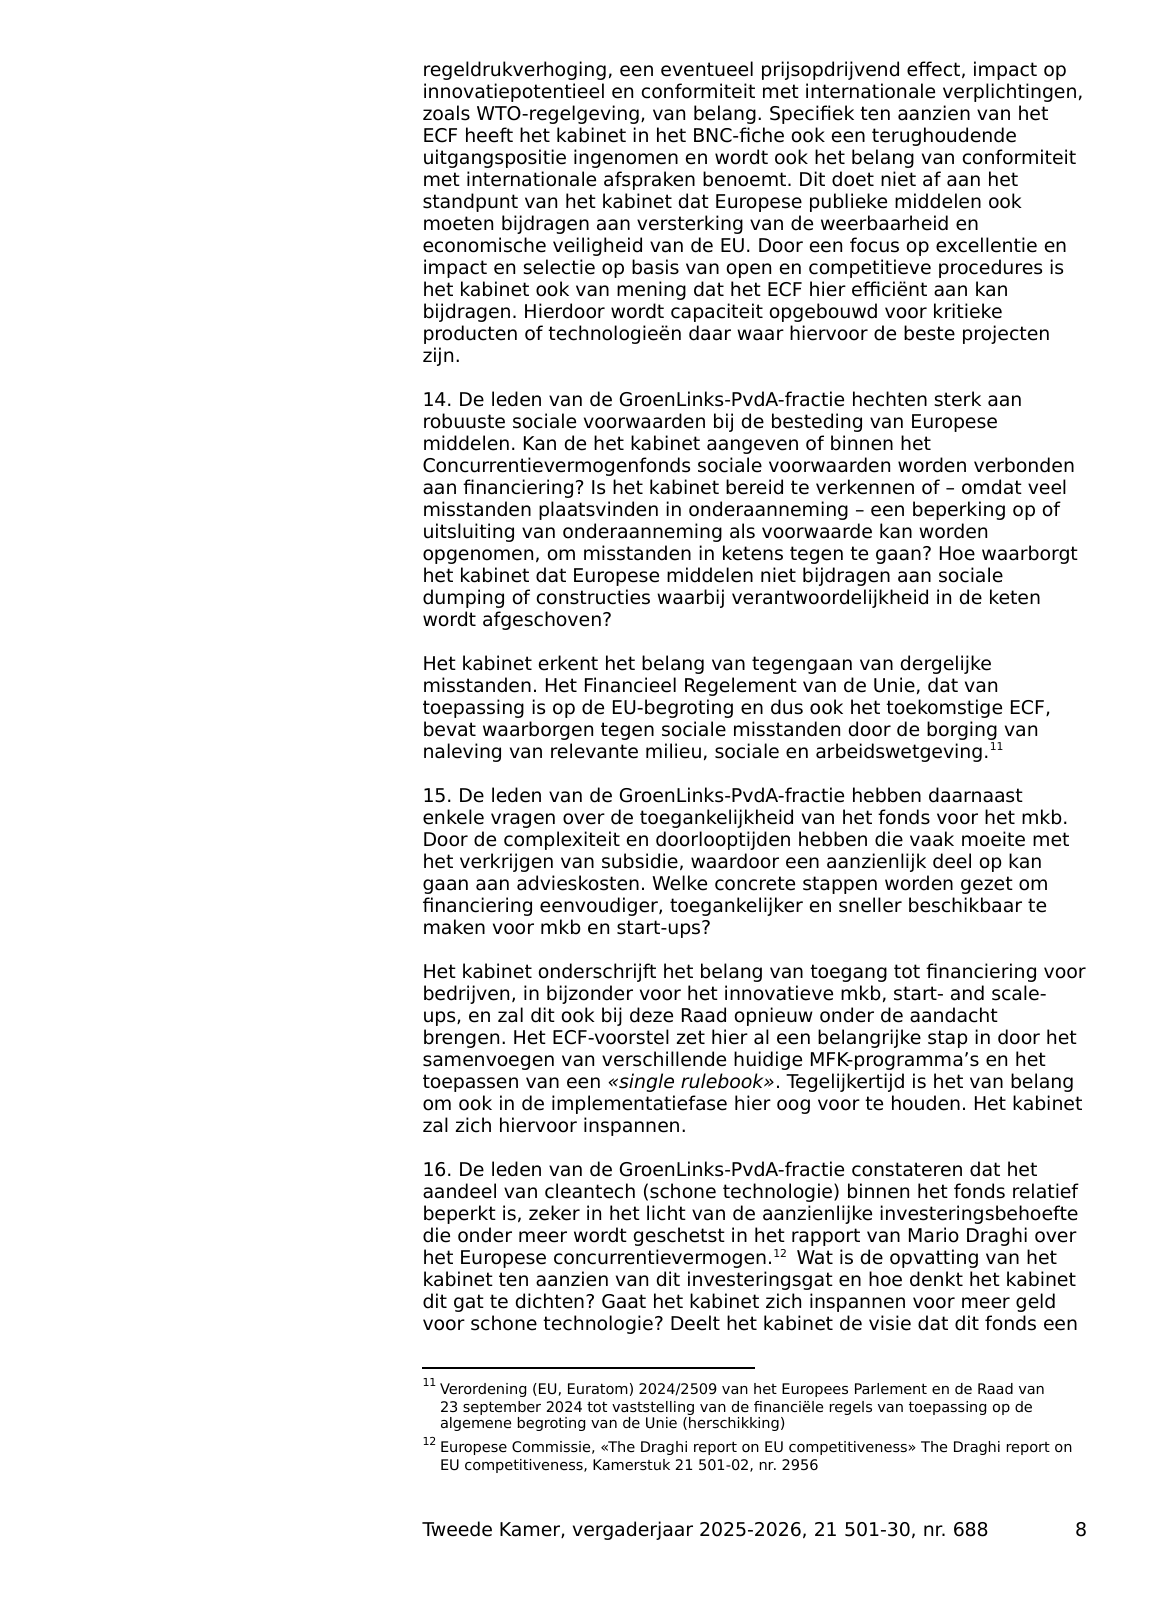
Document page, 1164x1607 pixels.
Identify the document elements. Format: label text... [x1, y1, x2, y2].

text 16. De leden van de GroenLinks-PvdA-fractie constateren dat het aandeel van cleantech (schone technologie) binnen het fonds relatief beperkt is, zeker in het licht van de aanzienlijke investeringsbehoefte die onder meer wordt geschetst in het rapport van Mario Draghi over het Europese concurrentievermogen. Wat is de opvatting van het kabinet ten aanzien van dit investeringsgat en hoe denkt het kabinet dit gat te dichten? Gaat het kabinet zich inspannen voor meer geld voor schone technologie? Deelt het kabinet de visie dat dit fonds een [422, 1159, 1087, 1335]
text regeldrukverhoging, een eventueel prijsopdrijvend effect, impact op innovatiepotentieel en conformiteit met internationale verplichtingen, zoals WTO-regelgeving, van belang. Specifiek ten aanzien van het ECF heeft het kabinet in het BNC-fiche ook een terughoudende uitgangspositie ingenomen en wordt ook het belang van conformiteit met internationale afspraken benoemt. Dit doet niet af aan het standpunt van het kabinet dat Europese publieke middelen ook moeten bijdragen aan versterking van de weerbaarheid en economische veiligheid van de EU. Door een focus op excellentie en impact en selectie op basis van open en competitieve procedures is het kabinet ook van mening dat het ECF hier efficiënt aan kan bijdragen. Hierdoor wordt capaciteit opgebouwd voor kritieke producten of technologieën daar waar hiervoor de beste projecten zijn. [422, 59, 1087, 367]
text 14. De leden van de GroenLinks-PvdA-fractie hechten sterk aan robuuste sociale voorwaarden bij de besteding van Europese middelen. Kan de het kabinet aangeven of binnen het Concurrentievermogenfonds sociale voorwaarden worden verbonden aan financiering? Is het kabinet bereid te verkennen of – omdat veel misstanden plaatsvinden in onderaanneming – een beperking op of uitsluiting van onderaanneming als voorwaarde kan worden opgenomen, om misstanden in ketens tegen te gaan? Hoe waarborgt het kabinet dat Europese middelen niet bijdragen aan sociale dumping of constructies waarbij verantwoordelijkheid in de keten wordt afgeschoven? [422, 389, 1087, 631]
text Europese Commissie, «The Draghi report on EU competitiveness» The Draghi report on EU competitiveness, Kamerstuk 21 501-02, nr. 2956 [422, 1435, 1087, 1474]
text Verordening (EU, Euratom) 2024/2509 van het Europees Parlement en de Raad van 23 september 2024 tot vaststelling van de financiële regels van toepassing op de algemene begroting van de Unie (herschikking) [422, 1377, 1087, 1432]
text Het kabinet erkent het belang van tegengaan van dergelijke misstanden. Het Financieel Regelement van de Unie, dat van toepassing is op de EU-begroting en dus ook het toekomstige ECF, bevat waarborgen tegen sociale misstanden door de borging van naleving van relevante milieu, sociale en arbeidswetgeving. [422, 653, 1087, 763]
text Het kabinet onderschrijft het belang van toegang tot financiering voor bedrijven, in bijzonder voor het innovatieve mkb, start- and scale-ups, en zal dit ook bij deze Raad opnieuw onder de aandacht brengen. Het ECF-voorstel zet hier al een belangrijke stap in door het samenvoegen van verschillende huidige MFK-programma’s en het toepassen van een «single rulebook». Tegelijkertijd is het van belang om ook in de implementatiefase hier oog voor te houden. Het kabinet zal zich hiervoor inspannen. [422, 961, 1087, 1137]
text 15. De leden van de GroenLinks-PvdA-fractie hebben daarnaast enkele vragen over de toegankelijkheid van het fonds voor het mkb. Door de complexiteit en doorlooptijden hebben die vaak moeite met het verkrijgen van subsidie, waardoor een aanzienlijk deel op kan gaan aan advieskosten. Welke concrete stappen worden gezet om financiering eenvoudiger, toegankelijker en sneller beschikbaar te maken voor mkb en start-ups? [422, 785, 1087, 939]
